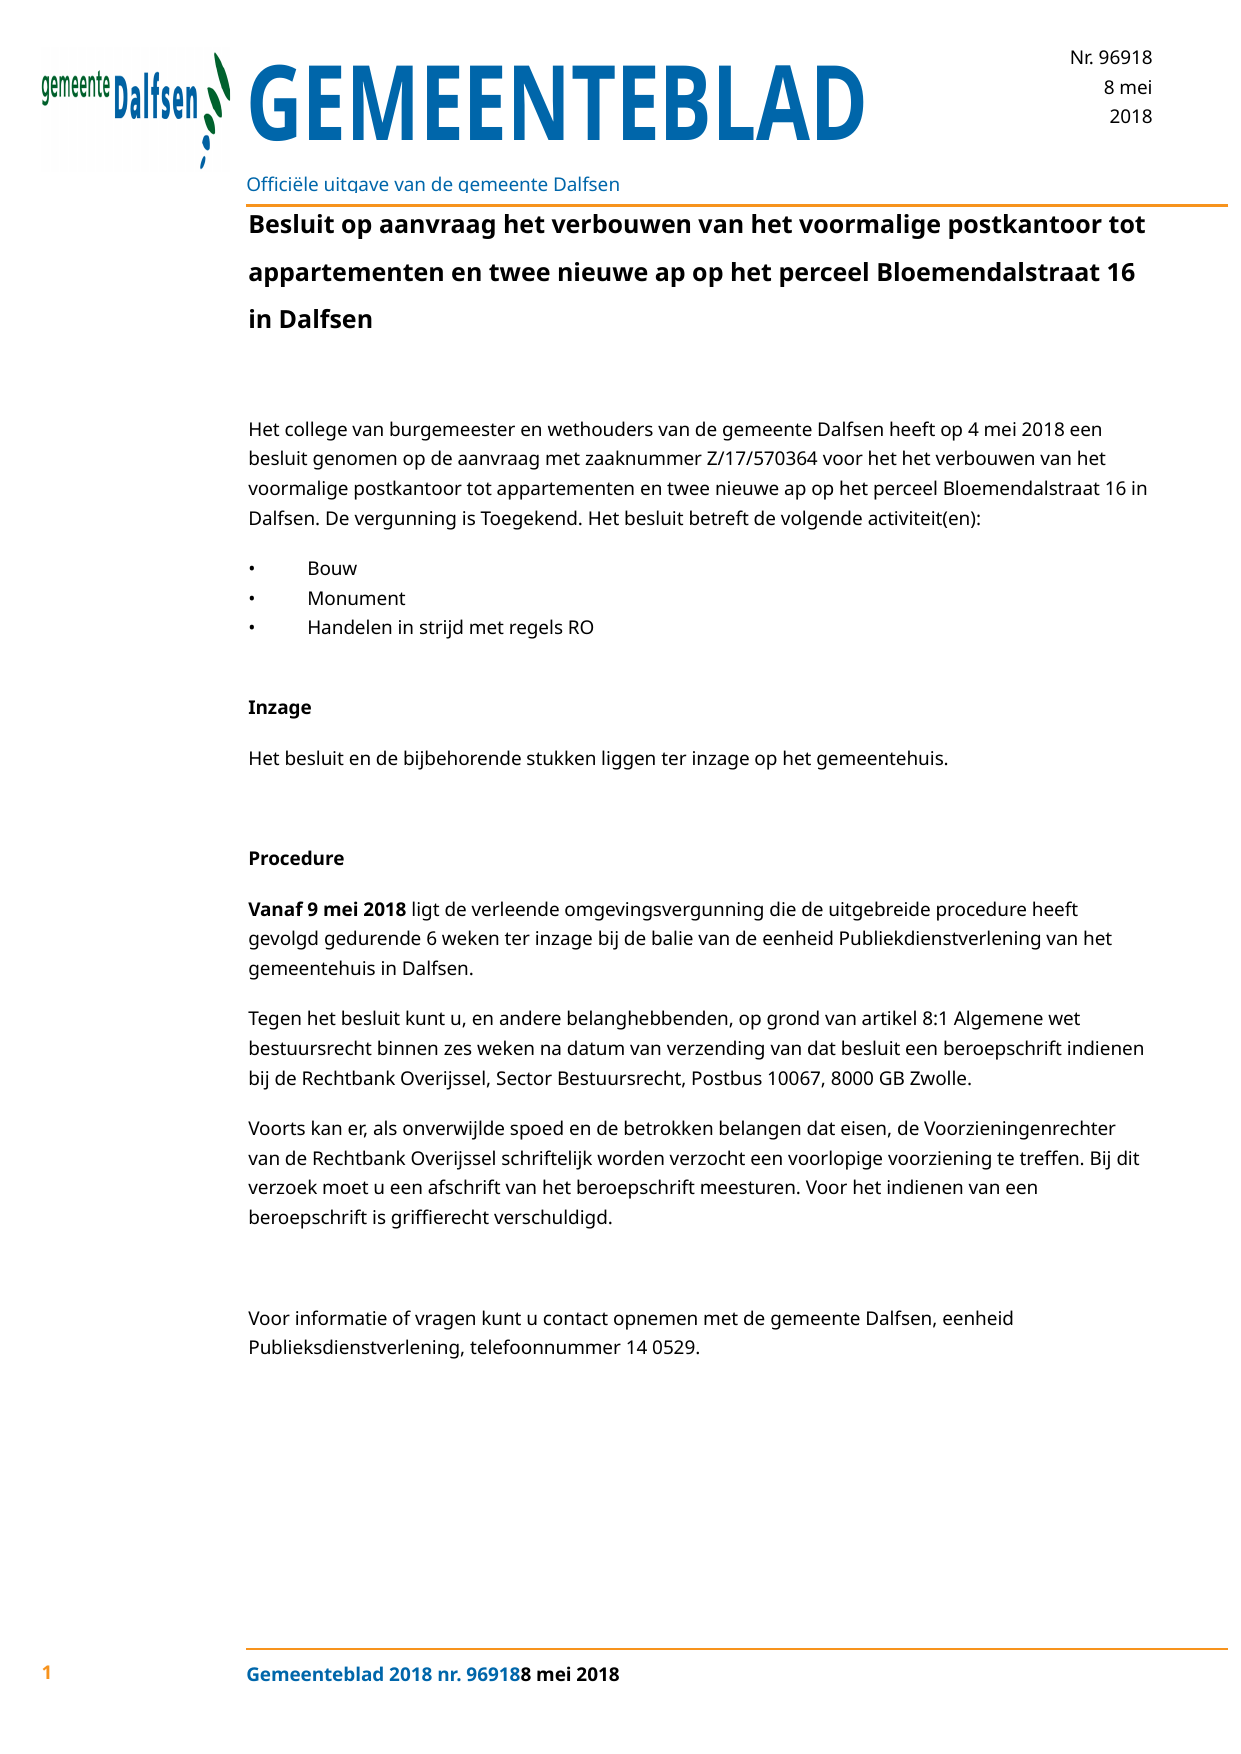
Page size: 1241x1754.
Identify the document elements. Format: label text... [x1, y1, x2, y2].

text Het college van burgemeester en wethouders van de gemeente Dalfsen heeft op 4 mei 2018 een besluit genomen op de aanvraag met zaaknummer Z/17/570364 voor het het verbouwen van het voormalige postkantoor tot appartementen en twee nieuwe ap op het perceel Bloemendalstraat 16 in Dalfsen. De vergunning is Toegekend. Het besluit betreft de volgende activiteit(en): [248, 416, 1152, 530]
text Procedure [248, 846, 1152, 871]
text Het besluit en de bijbehorende stukken liggen ter inzage op het gemeentehuis. [248, 745, 1152, 770]
text Voorts kan er, als onverwijlde spoed en de betrokken belangen dat eisen, de Voorzieningenrechter van de Rechtbank Overijssel schriftelijk worden verzocht een voorlopige voorziening te treffen. Bij dit verzoek moet u een afschrift van het beroepschrift meesturen. Voor het indienen van een beroepschrift is griffierecht verschuldigd. [248, 1115, 1152, 1229]
text Vanaf 9 mei 2018 ligt de verleende omgevingsvergunning die de uitgebreide procedure heeft gevolgd gedurende 6 weken ter inzage bij de balie van de eenheid Publiekdienstverlening van het gemeentehuis in Dalfsen. [248, 896, 1152, 981]
list Monument [248, 585, 1152, 610]
text Inzage [248, 694, 1152, 720]
text Besluit op aanvraag het verbouwen van het voormalige postkantoor tot appartementen en twee nieuwe ap op het perceel Bloemendalstraat 16 in Dalfsen [248, 207, 1152, 336]
list Handelen in strijd met regels RO [248, 614, 1152, 640]
list Bouw [248, 555, 1152, 581]
text Voor informatie of vragen kunt u contact opnemen met de gemeente Dalfsen, eenheid Publieksdienstverlening, telefoonnummer 14 0529. [248, 1305, 1152, 1360]
picture [41, 47, 231, 172]
text Tegen het besluit kunt u, en andere belanghebbenden, op grond van artikel 8:1 Algemene wet bestuursrecht binnen zes weken na datum van verzending van dat besluit een beroepschrift indienen bij de Rechtbank Overijssel, Sector Bestuursrecht, Postbus 10067, 8000 GB Zwolle. [248, 1006, 1152, 1090]
